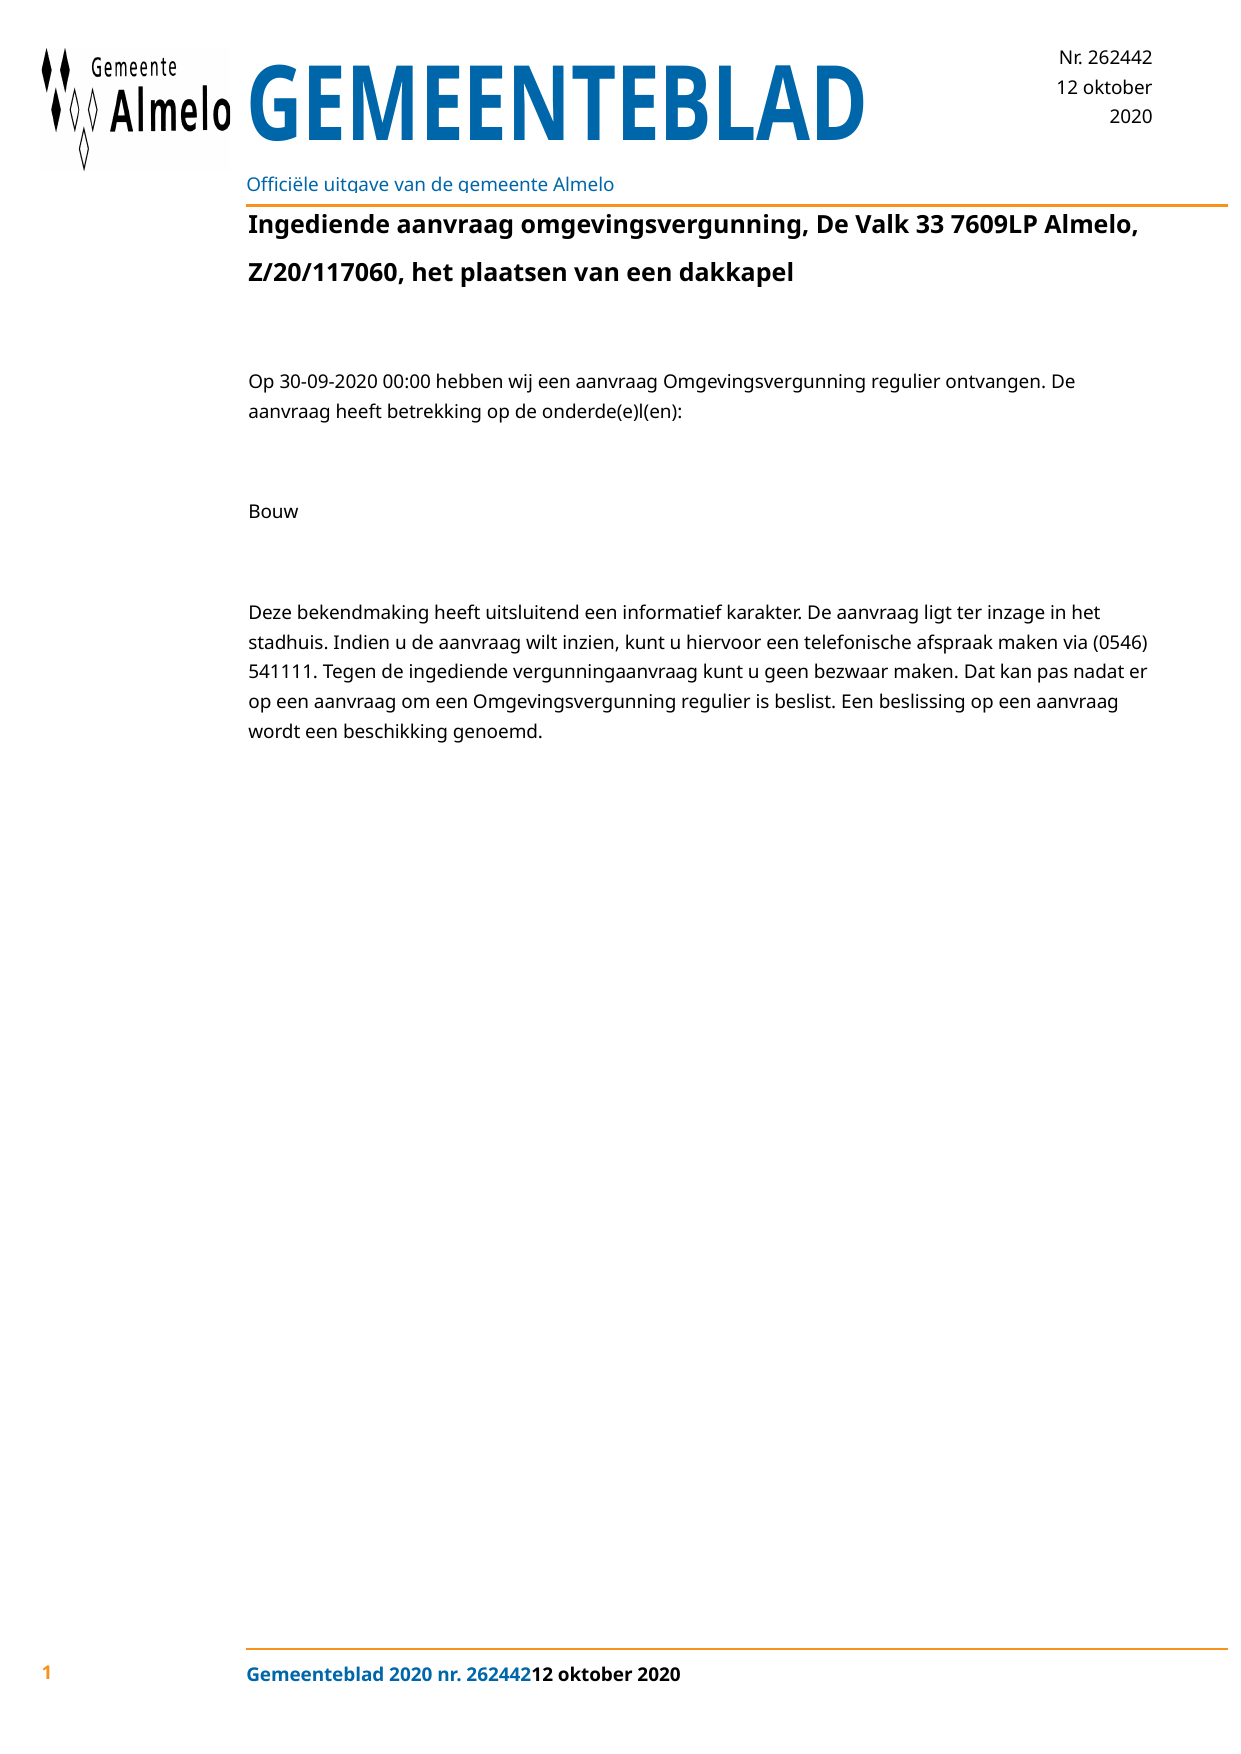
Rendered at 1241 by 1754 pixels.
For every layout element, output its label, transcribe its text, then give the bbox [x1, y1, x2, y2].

text Deze bekendmaking heeft uitsluitend een informatief karakter. De aanvraag ligt ter inzage in het stadhuis. Indien u de aanvraag wilt inzien, kunt u hiervoor een telefonische afspraak maken via (0546) 541111. Tegen de ingediende vergunningaanvraag kunt u geen bezwaar maken. Dat kan pas nadat er op een aanvraag om een Omgevingsvergunning regulier is beslist. Een beslissing op een aanvraag wordt een beschikking genoemd. [248, 599, 1152, 744]
text Bouw [248, 499, 1152, 524]
text Ingediende aanvraag omgevingsvergunning, De Valk 33 7609LP Almelo, Z/20/117060, het plaatsen van een dakkapel [248, 207, 1152, 288]
picture [41, 47, 231, 172]
text Op 30-09-2020 00:00 hebben wij een aanvraag Omgevingsvergunning regulier ontvangen. De aanvraag heeft betrekking op de onderde(e)l(en): [248, 368, 1152, 424]
